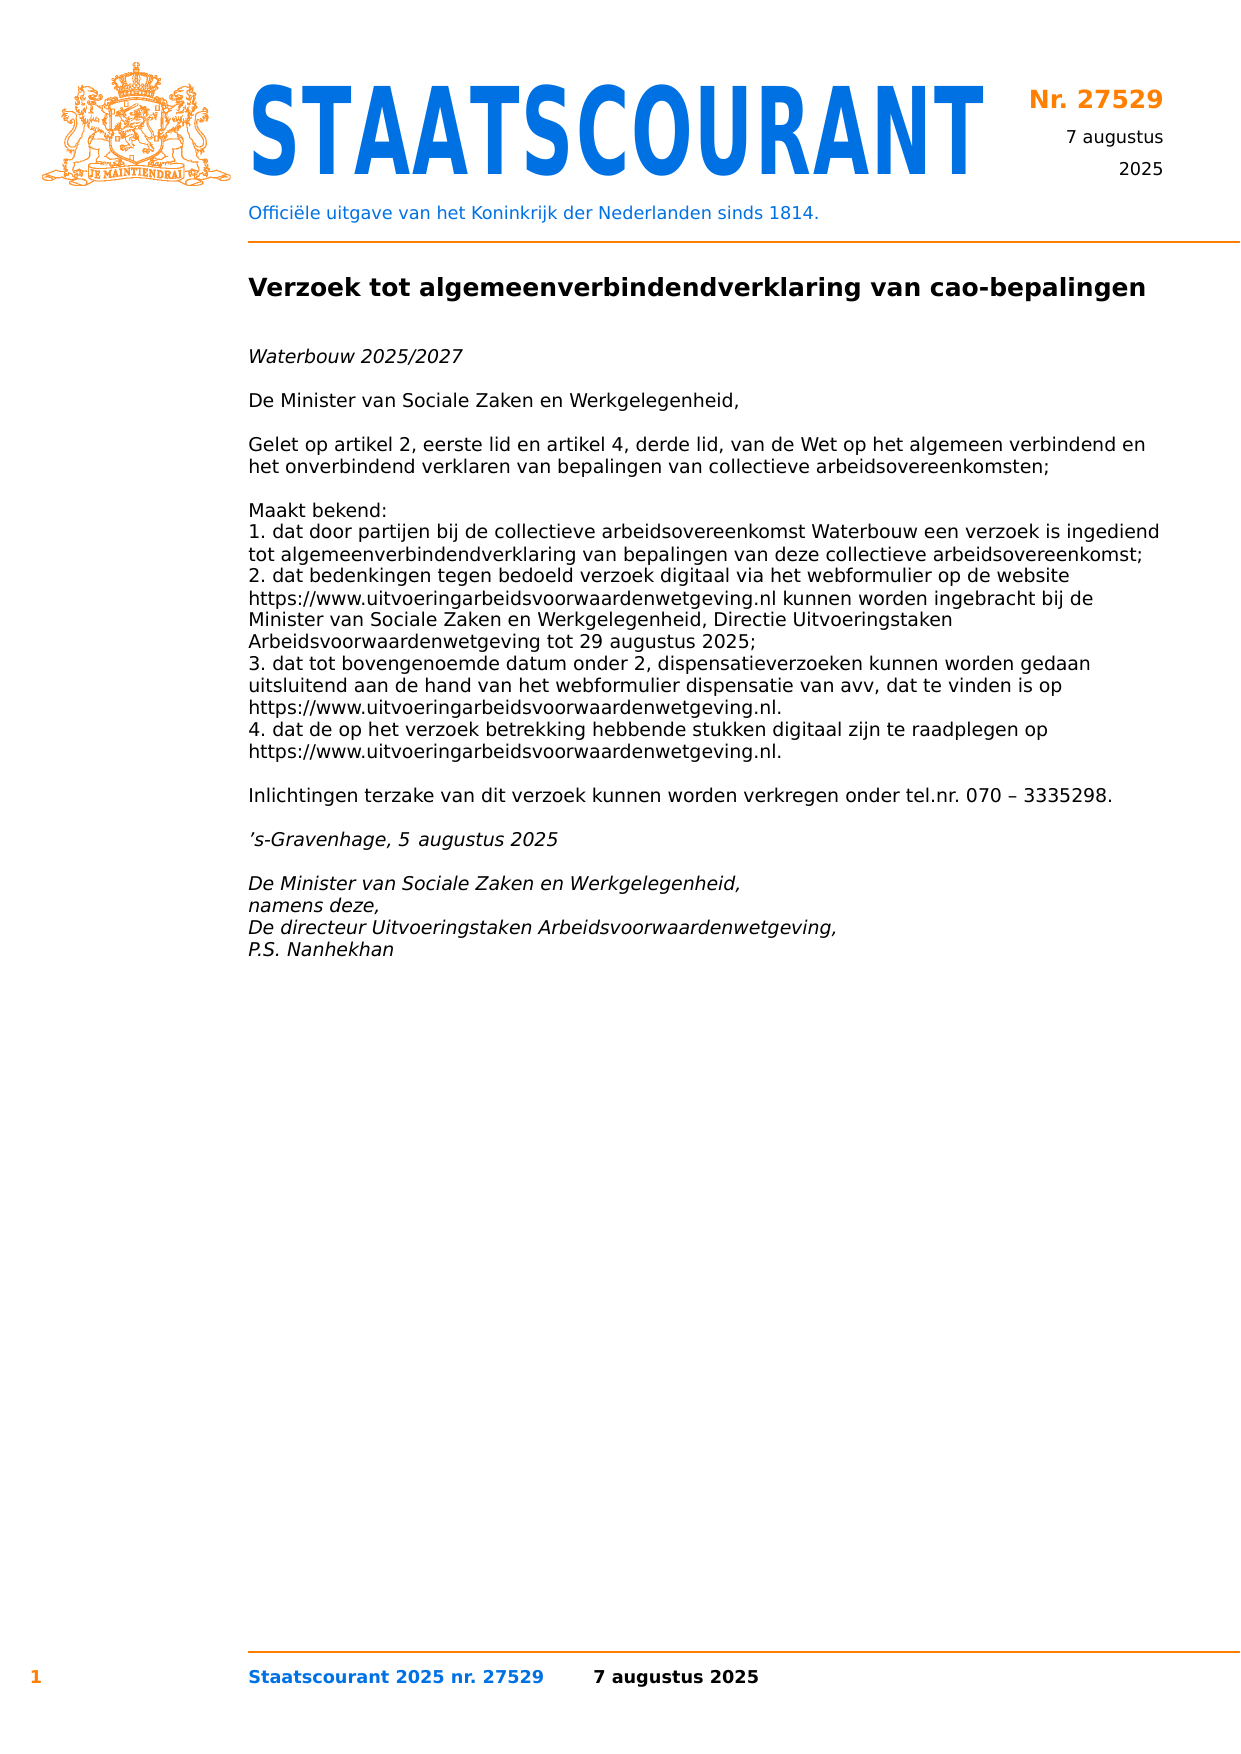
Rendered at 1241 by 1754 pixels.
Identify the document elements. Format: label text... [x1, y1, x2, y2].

text De Minister van Sociale Zaken en Werkgelegenheid, namens deze, De directeur Uitvoeringstaken Arbeidsvoorwaardenwetgeving, P.S. Nanhekhan [248, 873, 1163, 961]
text 3. dat tot bovengenoemde datum onder 2, dispensatieverzoeken kunnen worden gedaan uitsluitend aan de hand van het webformulier dispensatie van avv, dat te vinden is op https://www.uitvoeringarbeidsvoorwaardenwetgeving.nl. [248, 653, 1163, 719]
table_cell Officiële uitgave van het Koninkrijk der Nederlanden sinds 1814. [248, 203, 1240, 241]
text ’s-Gravenhage, 5 augustus 2025 [248, 829, 1163, 851]
table_header Nr. 27529 [998, 62, 1240, 121]
text Waterbouw 2025/2027 [248, 346, 1163, 368]
table_cell 7 augustus [998, 121, 1240, 153]
text De Minister van Sociale Zaken en Werkgelegenheid, [248, 390, 1163, 412]
text 2. dat bedenkingen tegen bedoeld verzoek digitaal via het webformulier op de website https://www.uitvoeringarbeidsvoorwaardenwetgeving.nl kunnen worden ingebracht bij de Minister van Sociale Zaken en Werkgelegenheid, Directie Uitvoeringstaken Arbeidsvoorwaardenwetgeving tot 29 augustus 2025; [248, 565, 1163, 653]
table_header [25, 62, 248, 241]
picture [41, 62, 231, 186]
text Maakt bekend: [248, 499, 1163, 521]
text 4. dat de op het verzoek betrekking hebbende stukken digitaal zijn te raadplegen op https://www.uitvoeringarbeidsvoorwaardenwetgeving.nl. [248, 719, 1163, 763]
subtitle Verzoek tot algemeenverbindendverklaring van cao-bepalingen [248, 273, 1163, 302]
table_header STAATSCOURANT [248, 62, 998, 203]
table_cell 2025 [998, 153, 1240, 203]
text Inlichtingen terzake van dit verzoek kunnen worden verkregen onder tel.nr. 070 – 3335298. [248, 785, 1163, 807]
text 1. dat door partijen bij de collectieve arbeidsovereenkomst Waterbouw een verzoek is ingediend tot algemeenverbindendverklaring van bepalingen van deze collectieve arbeidsovereenkomst; [248, 521, 1163, 565]
text Gelet op artikel 2, eerste lid en artikel 4, derde lid, van de Wet op het algemeen verbindend en het onverbindend verklaren van bepalingen van collectieve arbeidsovereenkomsten; [248, 434, 1163, 478]
